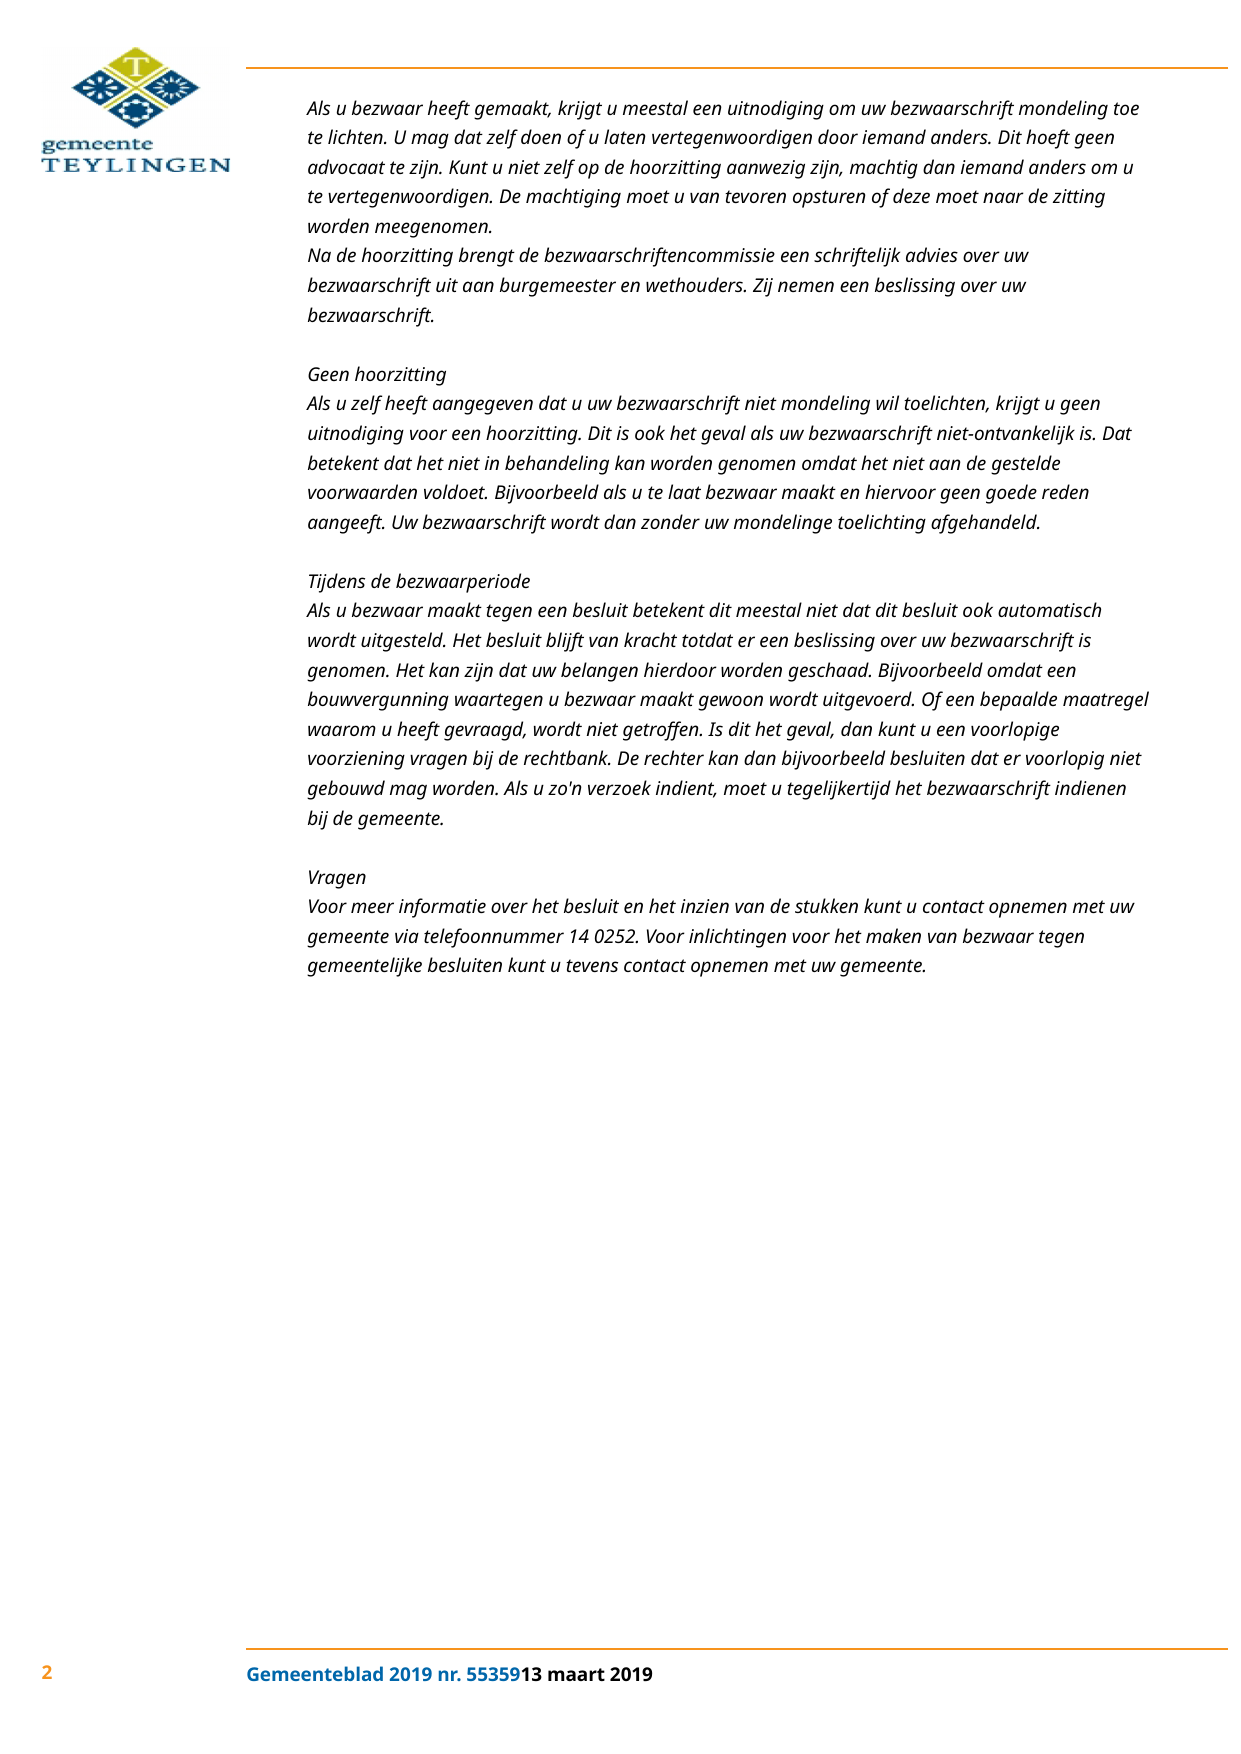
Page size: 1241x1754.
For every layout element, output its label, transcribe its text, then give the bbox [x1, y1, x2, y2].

list Als u zelf heeft aangegeven dat u uw bezwaarschrift niet mondeling wil toelichten, krijgt u geen uitnodiging voor een hoorzitting. Dit is ook het geval als uw bezwaarschrift niet-ontvankelijk is. Dat betekent dat het niet in behandeling kan worden genomen omdat het niet aan de gestelde voorwaarden voldoet. Bijvoorbeeld als u te laat bezwaar maakt en hiervoor geen goede reden aangeeft. Uw bezwaarschrift wordt dan zonder uw mondelinge toelichting afgehandeld. [248, 391, 1152, 535]
list Als u bezwaar maakt tegen een besluit betekent dit meestal niet dat dit besluit ook automatisch wordt uitgesteld. Het besluit blijft van kracht totdat er een beslissing over uw bezwaarschrift is genomen. Het kan zijn dat uw belangen hierdoor worden geschaad. Bijvoorbeeld omdat een bouwvergunning waartegen u bezwaar maakt gewoon wordt uitgevoerd. Of een bepaalde maatregel waarom u heeft gevraagd, wordt niet getroffen. Is dit het geval, dan kunt u een voorlopige voorziening vragen bij de rechtbank. De rechter kan dan bijvoorbeeld besluiten dat er voorlopig niet gebouwd mag worden. Als u zo'n verzoek indient, moet u tegelijkertijd het bezwaarschrift indienen bij de gemeente. [248, 598, 1152, 831]
list Geen hoorzitting [248, 361, 1152, 387]
picture [41, 47, 231, 172]
list Als u bezwaar heeft gemaakt, krijgt u meestal een uitnodiging om uw bezwaarschrift mondeling toe te lichten. U mag dat zelf doen of u laten vertegenwoordigen door iemand anders. Dit hoeft geen advocaat te zijn. Kunt u niet zelf op de hoorzitting aanwezig zijn, machtig dan iemand anders om u te vertegenwoordigen. De machtiging moet u van tevoren opsturen of deze moet naar de zitting worden meegenomen. [248, 95, 1152, 239]
list Voor meer informatie over het besluit en het inzien van de stukken kunt u contact opnemen met uw gemeente via telefoonnummer 14 0252. Voor inlichtingen voor het maken van bezwaar tegen gemeentelijke besluiten kunt u tevens contact opnemen met uw gemeente. [248, 893, 1152, 978]
list Na de hoorzitting brengt de bezwaarschriftencommissie een schriftelijk advies over uw bezwaarschrift uit aan burgemeester en wethouders. Zij nemen een beslissing over uw bezwaarschrift. [248, 243, 1152, 328]
list Vragen [248, 864, 1152, 890]
list Tijdens de bezwaarperiode [248, 568, 1152, 594]
